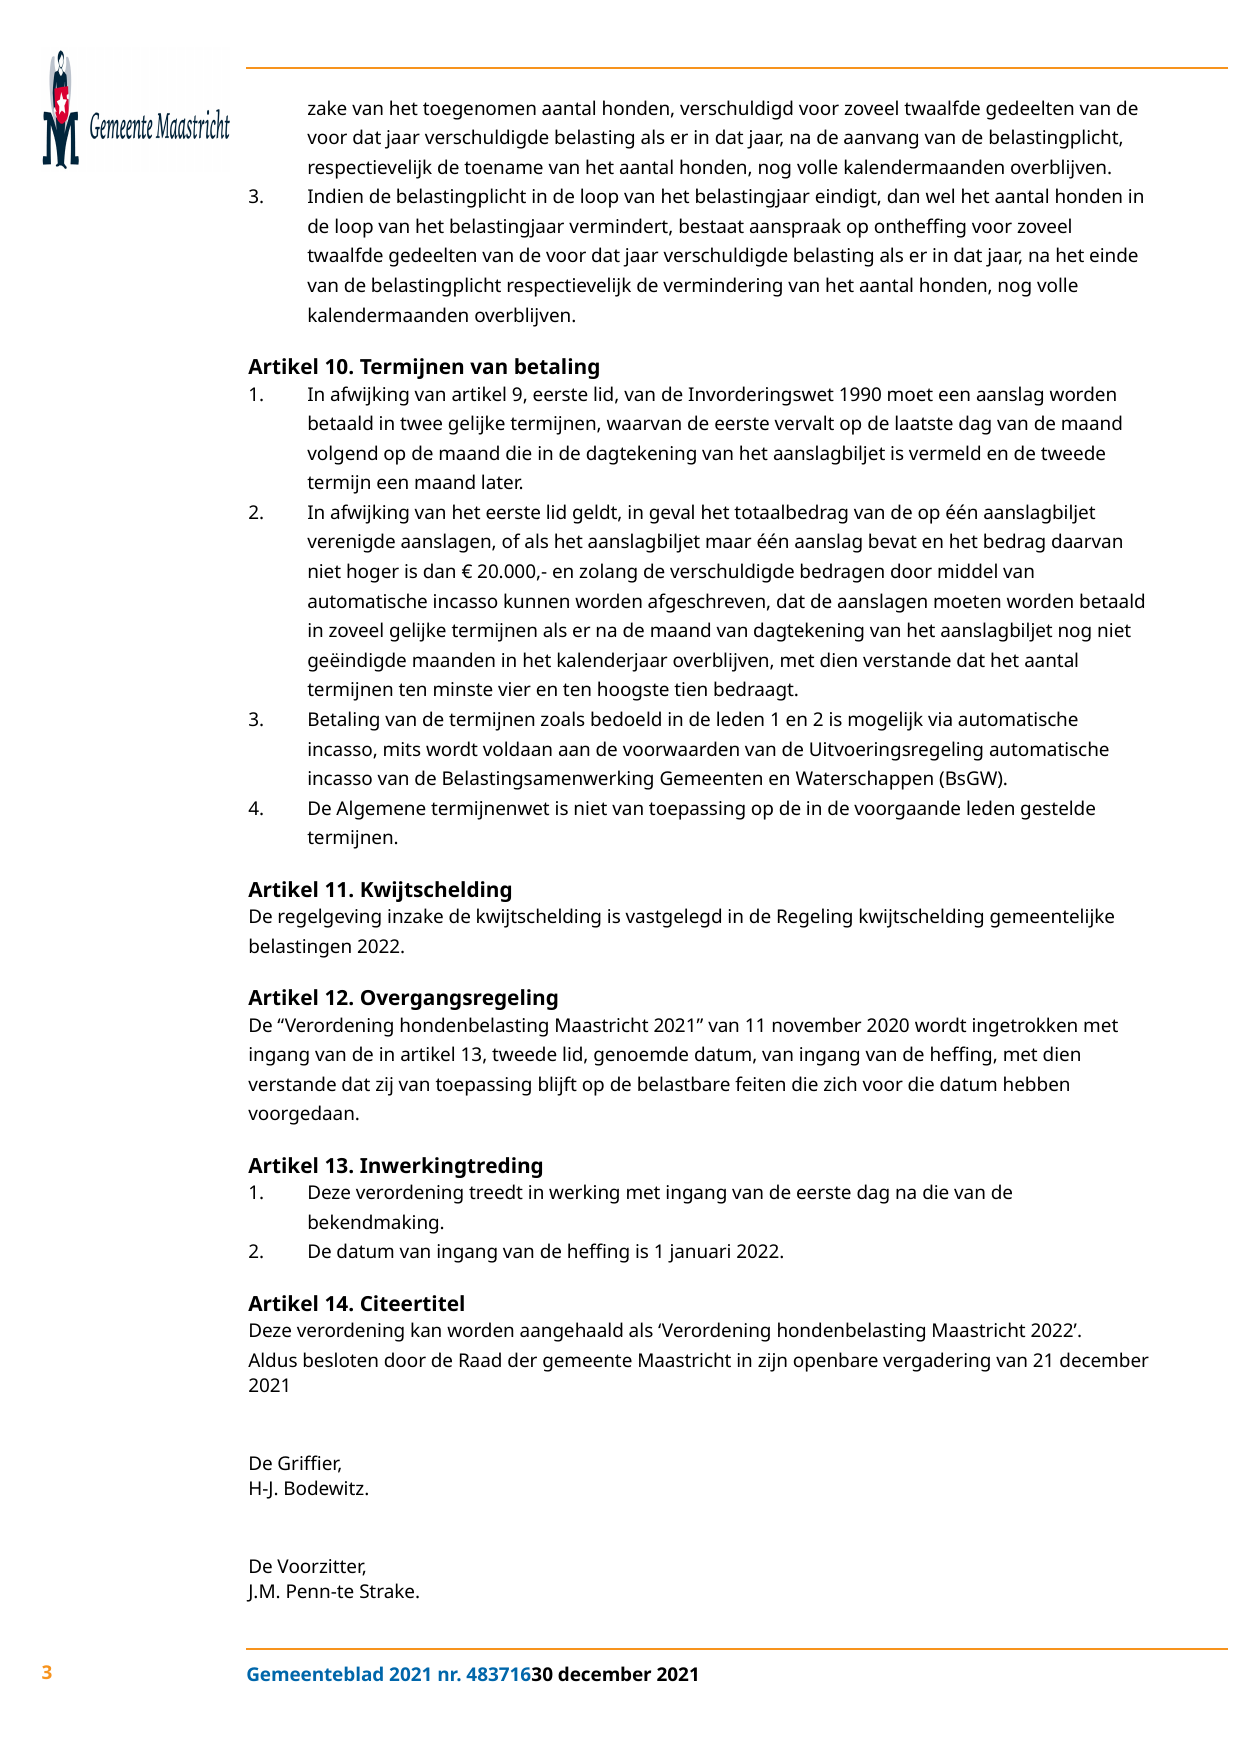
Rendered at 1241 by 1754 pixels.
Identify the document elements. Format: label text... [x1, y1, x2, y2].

list De datum van ingang van de heffing is 1 januari 2022. [248, 1238, 1152, 1264]
text H-J. Bodewitz. [248, 1476, 1152, 1501]
list In afwijking van het eerste lid geldt, in geval het totaalbedrag van de op één aanslagbiljet verenigde aanslagen, of als het aanslagbiljet maar één aanslag bevat en het bedrag daarvan niet hoger is dan € 20.000,- en zolang de verschuldigde bedragen door middel van automatische incasso kunnen worden afgeschreven, dat de aanslagen moeten worden betaald in zoveel gelijke termijnen als er na de maand van dagtekening van het aanslagbiljet nog niet geëindigde maanden in het kalenderjaar overblijven, met dien verstande dat het aantal termijnen ten minste vier en ten hoogste tien bedraagt. [248, 499, 1152, 702]
text De Voorzitter, [248, 1553, 1152, 1578]
text De Griffier, [248, 1450, 1152, 1476]
list zake van het toegenomen aantal honden, verschuldigd voor zoveel twaalfde gedeelten van de voor dat jaar verschuldigde belasting als er in dat jaar, na de aanvang van de belastingplicht, respectievelijk de toename van het aantal honden, nog volle kalendermaanden overblijven. [248, 95, 1152, 180]
picture [41, 47, 231, 172]
text Deze verordening kan worden aangehaald als ‘Verordening hondenbelasting Maastricht 2022’. [248, 1317, 1152, 1343]
text J.M. Penn-te Strake. [248, 1578, 1152, 1604]
text De regelgeving inzake de kwijtschelding is vastgelegd in de Regeling kwijtschelding gemeentelijke belastingen 2022. [248, 903, 1152, 959]
list Indien de belastingplicht in de loop van het belastingjaar eindigt, dan wel het aantal honden in de loop van het belastingjaar vermindert, bestaat aanspraak op ontheffing voor zoveel twaalfde gedeelten van de voor dat jaar verschuldigde belasting als er in dat jaar, na het einde van de belastingplicht respectievelijk de vermindering van het aantal honden, nog volle kalendermaanden overblijven. [248, 183, 1152, 328]
text Artikel 10. Termijnen van betaling [248, 352, 1152, 381]
text De “Verordening hondenbelasting Maastricht 2021” van 11 november 2020 wordt ingetrokken met ingang van de in artikel 13, tweede lid, genoemde datum, van ingang van de heffing, met dien verstande dat zij van toepassing blijft op de belastbare feiten die zich voor die datum hebben voorgedaan. [248, 1012, 1152, 1126]
text Artikel 14. Citeertitel [248, 1289, 1152, 1317]
list In afwijking van artikel 9, eerste lid, van de Invorderingswet 1990 moet een aanslag worden betaald in twee gelijke termijnen, waarvan de eerste vervalt op de laatste dag van de maand volgend op de maand die in de dagtekening van het aanslagbiljet is vermeld en de tweede termijn een maand later. [248, 381, 1152, 495]
text Artikel 12. Overgangsregeling [248, 983, 1152, 1012]
text Artikel 13. Inwerkingtreding [248, 1151, 1152, 1179]
text Artikel 11. Kwijtschelding [248, 875, 1152, 903]
list Betaling van de termijnen zoals bedoeld in de leden 1 en 2 is mogelijk via automatische incasso, mits wordt voldaan aan de voorwaarden van de Uitvoeringsregeling automatische incasso van de Belastingsamenwerking Gemeenten en Waterschappen (BsGW). [248, 706, 1152, 791]
list Deze verordening treedt in werking met ingang van de eerste dag na die van de bekendmaking. [248, 1179, 1152, 1235]
text Aldus besloten door de Raad der gemeente Maastricht in zijn openbare vergadering van 21 december 2021 [248, 1347, 1152, 1398]
list De Algemene termijnenwet is niet van toepassing op de in de voorgaande leden gestelde termijnen. [248, 795, 1152, 850]
